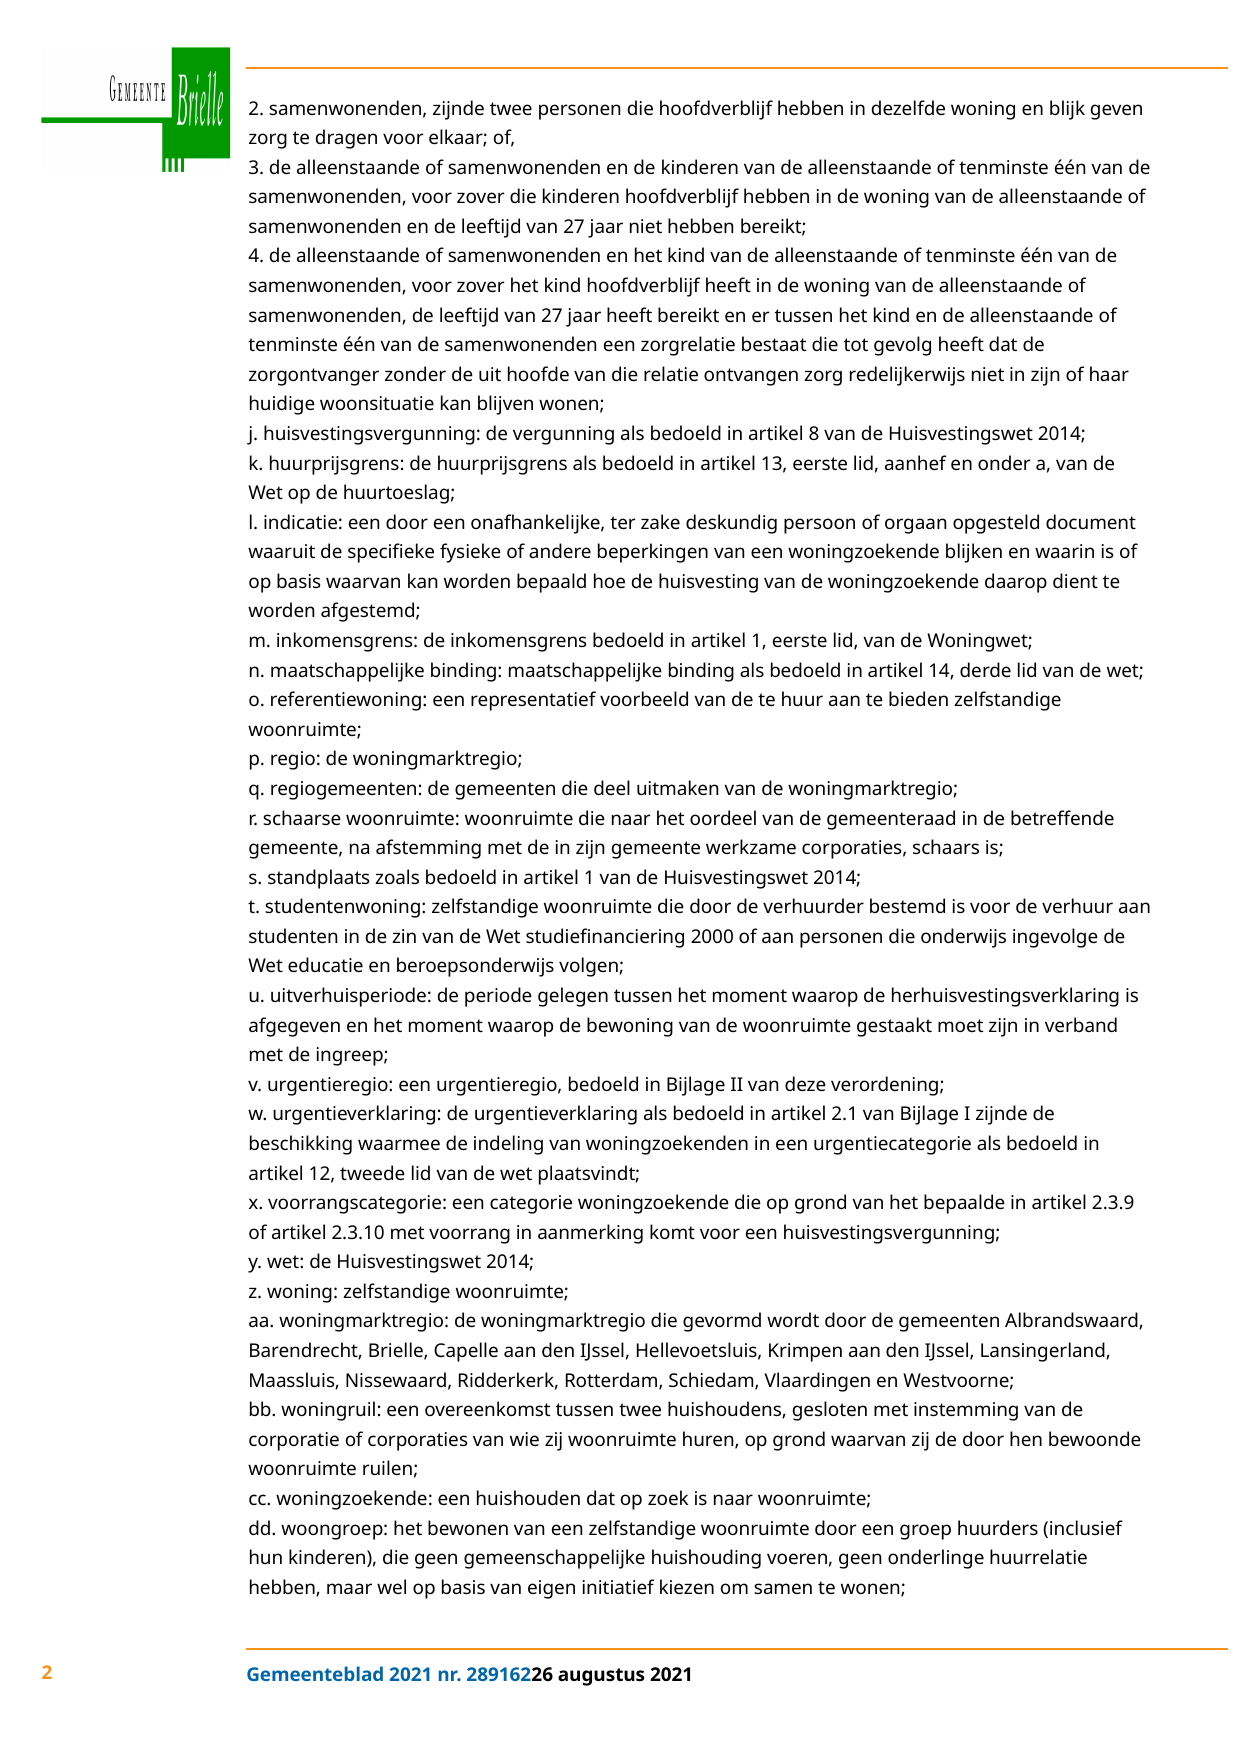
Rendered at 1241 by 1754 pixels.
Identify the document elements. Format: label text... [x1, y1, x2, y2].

text o. referentiewoning: een representatief voorbeeld van de te huur aan te bieden zelfstandige woonruimte; [248, 686, 1152, 742]
picture [41, 47, 231, 172]
text k. huurprijsgrens: de huurprijsgrens als bedoeld in artikel 13, eerste lid, aanhef en onder a, van de Wet op de huurtoeslag; [248, 450, 1152, 505]
text z. woning: zelfstandige woonruimte; [248, 1278, 1152, 1304]
text p. regio: de woningmarktregio; [248, 746, 1152, 771]
text j. huisvestingsvergunning: de vergunning als bedoeld in artikel 8 van de Huisvestingswet 2014; [248, 420, 1152, 446]
text l. indicatie: een door een onafhankelijke, ter zake deskundig persoon of orgaan opgesteld document waaruit de specifieke fysieke of andere beperkingen van een woningzoekende blijken en waarin is of op basis waarvan kan worden bepaald hoe de huisvesting van de woningzoekende daarop dient te worden afgestemd; [248, 509, 1152, 623]
text s. standplaats zoals bedoeld in artikel 1 van de Huisvestingswet 2014; [248, 864, 1152, 890]
text 3. de alleenstaande of samenwonenden en de kinderen van de alleenstaande of tenminste één van de samenwonenden, voor zover die kinderen hoofdverblijf hebben in de woning van de alleenstaande of samenwonenden en de leeftijd van 27 jaar niet hebben bereikt; [248, 154, 1152, 239]
text dd. woongroep: het bewonen van een zelfstandige woonruimte door een groep huurders (inclusief hun kinderen), die geen gemeenschappelijke huishouding voeren, geen onderlinge huurrelatie hebben, maar wel op basis van eigen initiatief kiezen om samen te wonen; [248, 1515, 1152, 1600]
text r. schaarse woonruimte: woonruimte die naar het oordeel van de gemeenteraad in de betreffende gemeente, na afstemming met de in zijn gemeente werkzame corporaties, schaars is; [248, 805, 1152, 860]
text bb. woningruil: een overeenkomst tussen twee huishoudens, gesloten met instemming van de corporatie of corporaties van wie zij woonruimte huren, op grond waarvan zij de door hen bewoonde woonruimte ruilen; [248, 1396, 1152, 1481]
text 2. samenwonenden, zijnde twee personen die hoofdverblijf hebben in dezelfde woning en blijk geven zorg te dragen voor elkaar; of, [248, 95, 1152, 150]
text q. regiogemeenten: de gemeenten die deel uitmaken van de woningmarktregio; [248, 775, 1152, 801]
text 4. de alleenstaande of samenwonenden en het kind van de alleenstaande of tenminste één van de samenwonenden, voor zover het kind hoofdverblijf heeft in de woning van de alleenstaande of samenwonenden, de leeftijd van 27 jaar heeft bereikt en er tussen het kind en de alleenstaande of tenminste één van de samenwonenden een zorgrelatie bestaat die tot gevolg heeft dat de zorgontvanger zonder de uit hoofde van die relatie ontvangen zorg redelijkerwijs niet in zijn of haar huidige woonsituatie kan blijven wonen; [248, 243, 1152, 416]
text m. inkomensgrens: de inkomensgrens bedoeld in artikel 1, eerste lid, van de Woningwet; [248, 627, 1152, 653]
text w. urgentieverklaring: de urgentieverklaring als bedoeld in artikel 2.1 van Bijlage I zijnde de beschikking waarmee de indeling van woningzoekenden in een urgentiecategorie als bedoeld in artikel 12, tweede lid van de wet plaatsvindt; [248, 1101, 1152, 1186]
text n. maatschappelijke binding: maatschappelijke binding als bedoeld in artikel 14, derde lid van de wet; [248, 657, 1152, 683]
text v. urgentieregio: een urgentieregio, bedoeld in Bijlage II van deze verordening; [248, 1071, 1152, 1097]
text aa. woningmarktregio: de woningmarktregio die gevormd wordt door de gemeenten Albrandswaard, Barendrecht, Brielle, Capelle aan den IJssel, Hellevoetsluis, Krimpen aan den IJssel, Lansingerland, Maassluis, Nissewaard, Ridderkerk, Rotterdam, Schiedam, Vlaardingen en Westvoorne; [248, 1308, 1152, 1393]
text x. voorrangscategorie: een categorie woningzoekende die op grond van het bepaalde in artikel 2.3.9 of artikel 2.3.10 met voorrang in aanmerking komt voor een huisvestingsvergunning; [248, 1189, 1152, 1245]
text u. uitverhuisperiode: de periode gelegen tussen het moment waarop de herhuisvestingsverklaring is afgegeven en het moment waarop de bewoning van de woonruimte gestaakt moet zijn in verband met de ingreep; [248, 982, 1152, 1067]
text y. wet: de Huisvestingswet 2014; [248, 1248, 1152, 1274]
text t. studentenwoning: zelfstandige woonruimte die door de verhuurder bestemd is voor de verhuur aan studenten in de zin van de Wet studiefinanciering 2000 of aan personen die onderwijs ingevolge de Wet educatie en beroepsonderwijs volgen; [248, 893, 1152, 978]
text cc. woningzoekende: een huishouden dat op zoek is naar woonruimte; [248, 1485, 1152, 1511]
